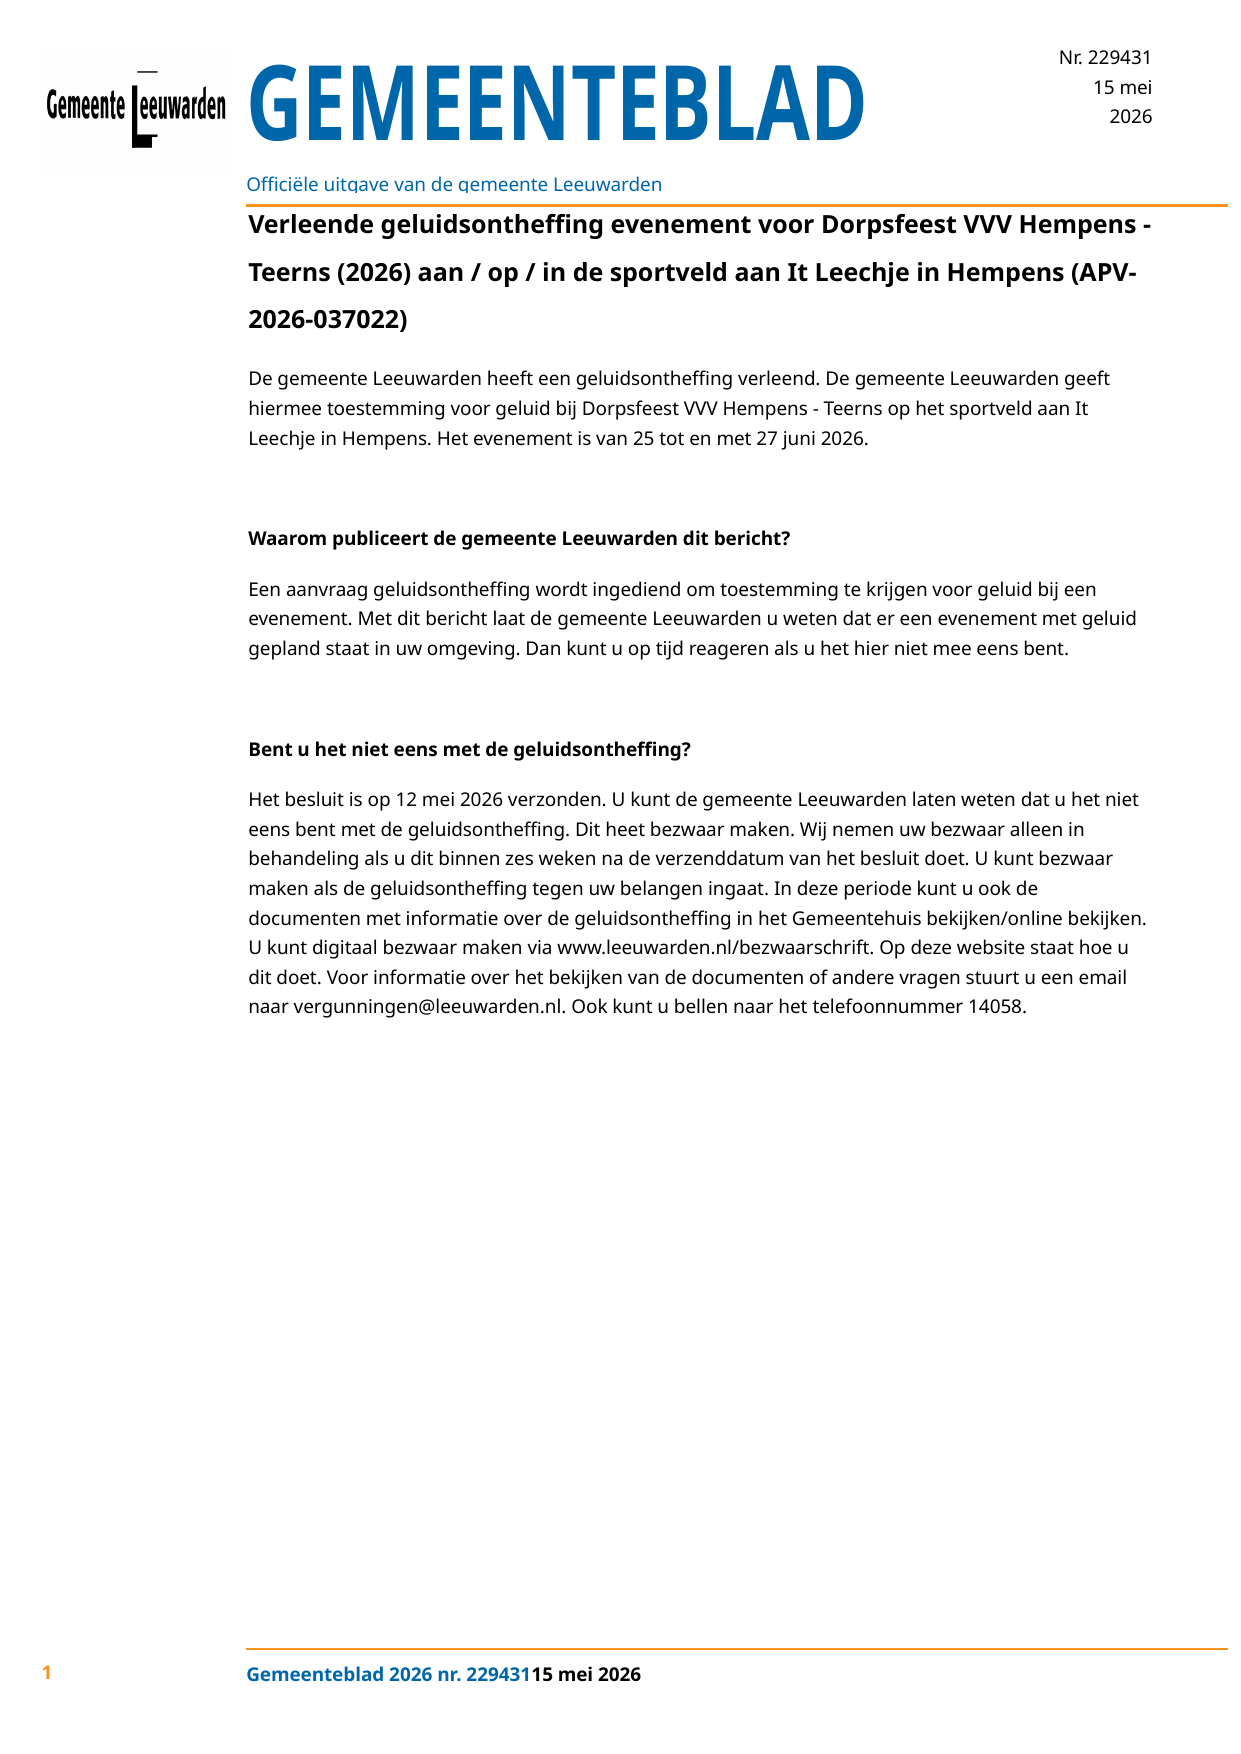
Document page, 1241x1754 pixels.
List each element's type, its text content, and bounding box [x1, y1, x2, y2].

text Het besluit is op 12 mei 2026 verzonden. U kunt de gemeente Leeuwarden laten weten dat u het niet eens bent met de geluidsontheffing. Dit heet bezwaar maken. Wij nemen uw bezwaar alleen in behandeling als u dit binnen zes weken na de verzenddatum van het besluit doet. U kunt bezwaar maken als de geluidsontheffing tegen uw belangen ingaat. In deze periode kunt u ook de documenten met informatie over de geluidsontheffing in het Gemeentehuis bekijken/online bekijken. U kunt digitaal bezwaar maken via www.leeuwarden.nl/bezwaarschrift. Op deze website staat hoe u dit doet. Voor informatie over het bekijken van de documenten of andere vragen stuurt u een email naar vergunningen@leeuwarden.nl. Ook kunt u bellen naar het telefoonnummer 14058. [248, 786, 1152, 1019]
text Verleende geluidsontheffing evenement voor Dorpsfeest VVV Hempens - Teerns (2026) aan / op / in de sportveld aan It Leechje in Hempens (APV-2026-037022) [248, 207, 1152, 336]
picture [41, 47, 231, 172]
text Waarom publiceert de gemeente Leeuwarden dit bericht? [248, 526, 1152, 551]
text De gemeente Leeuwarden heeft een geluidsontheffing verleend. De gemeente Leeuwarden geeft hiermee toestemming voor geluid bij Dorpsfeest VVV Hempens - Teerns op het sportveld aan It Leechje in Hempens. Het evenement is van 25 tot en met 27 juni 2026. [248, 366, 1152, 450]
text Een aanvraag geluidsontheffing wordt ingediend om toestemming te krijgen voor geluid bij een evenement. Met dit bericht laat de gemeente Leeuwarden u weten dat er een evenement met geluid gepland staat in uw omgeving. Dan kunt u op tijd reageren als u het hier niet mee eens bent. [248, 576, 1152, 661]
text Bent u het niet eens met de geluidsontheffing? [248, 736, 1152, 762]
